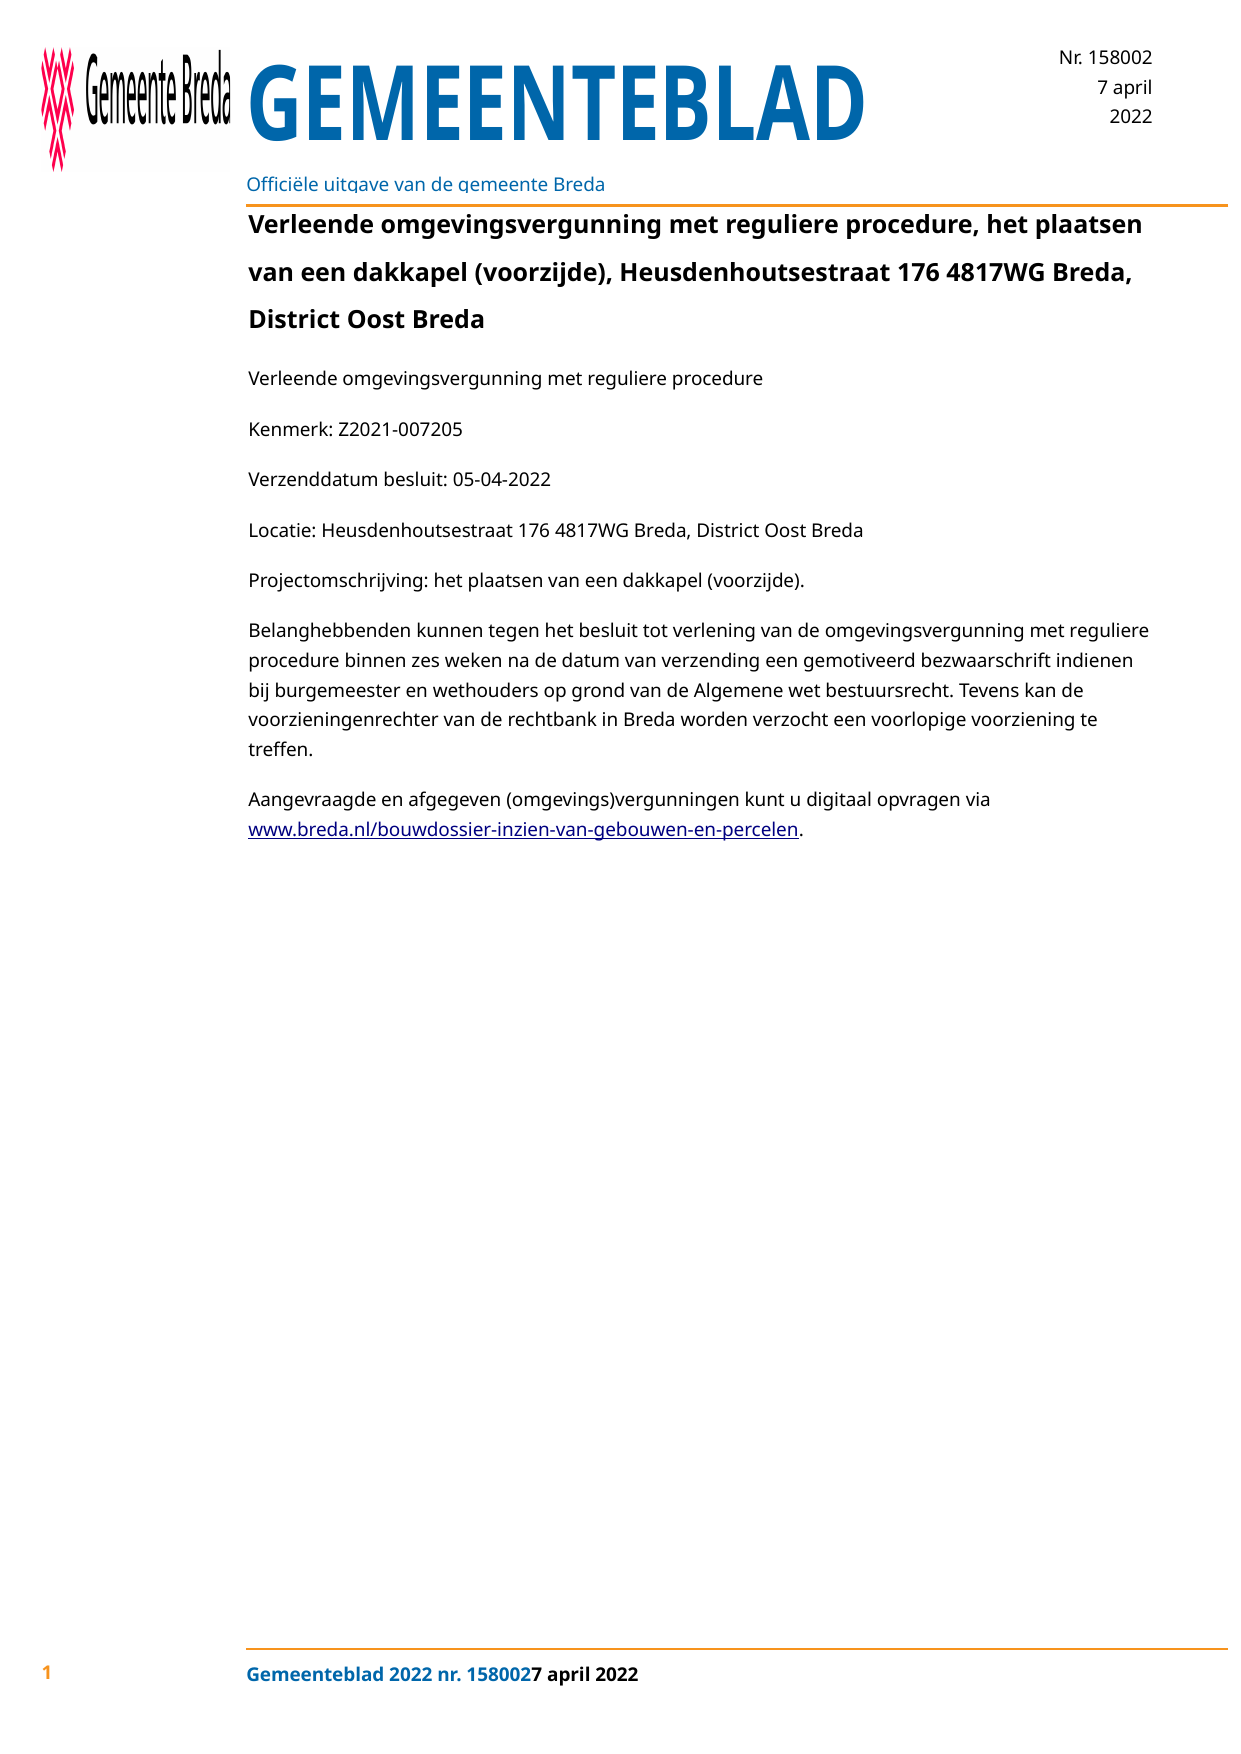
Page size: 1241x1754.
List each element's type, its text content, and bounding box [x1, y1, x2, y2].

text Verleende omgevingsvergunning met reguliere procedure, het plaatsen van een dakkapel (voorzijde), Heusdenhoutsestraat 176 4817WG Breda, District Oost Breda [248, 207, 1152, 336]
text Projectomschrijving: het plaatsen van een dakkapel (voorzijde). [248, 567, 1152, 593]
picture [41, 47, 231, 172]
text Verleende omgevingsvergunning met reguliere procedure [248, 366, 1152, 391]
text Kenmerk: Z2021-007205 [248, 416, 1152, 442]
text Aangevraagde en afgegeven (omgevings)vergunningen kunt u digitaal opvragen via www.breda.nl/bouwdossier-inzien-van-gebouwen-en-percelen. [248, 786, 1152, 842]
text Locatie: Heusdenhoutsestraat 176 4817WG Breda, District Oost Breda [248, 517, 1152, 542]
text Belanghebbenden kunnen tegen het besluit tot verlening van de omgevingsvergunning met reguliere procedure binnen zes weken na de datum van verzending een gemotiveerd bezwaarschrift indienen bij burgemeester en wethouders op grond van de Algemene wet bestuursrecht. Tevens kan de voorzieningenrechter van de rechtbank in Breda worden verzocht een voorlopige voorziening te treffen. [248, 618, 1152, 762]
text Verzenddatum besluit: 05-04-2022 [248, 466, 1152, 492]
